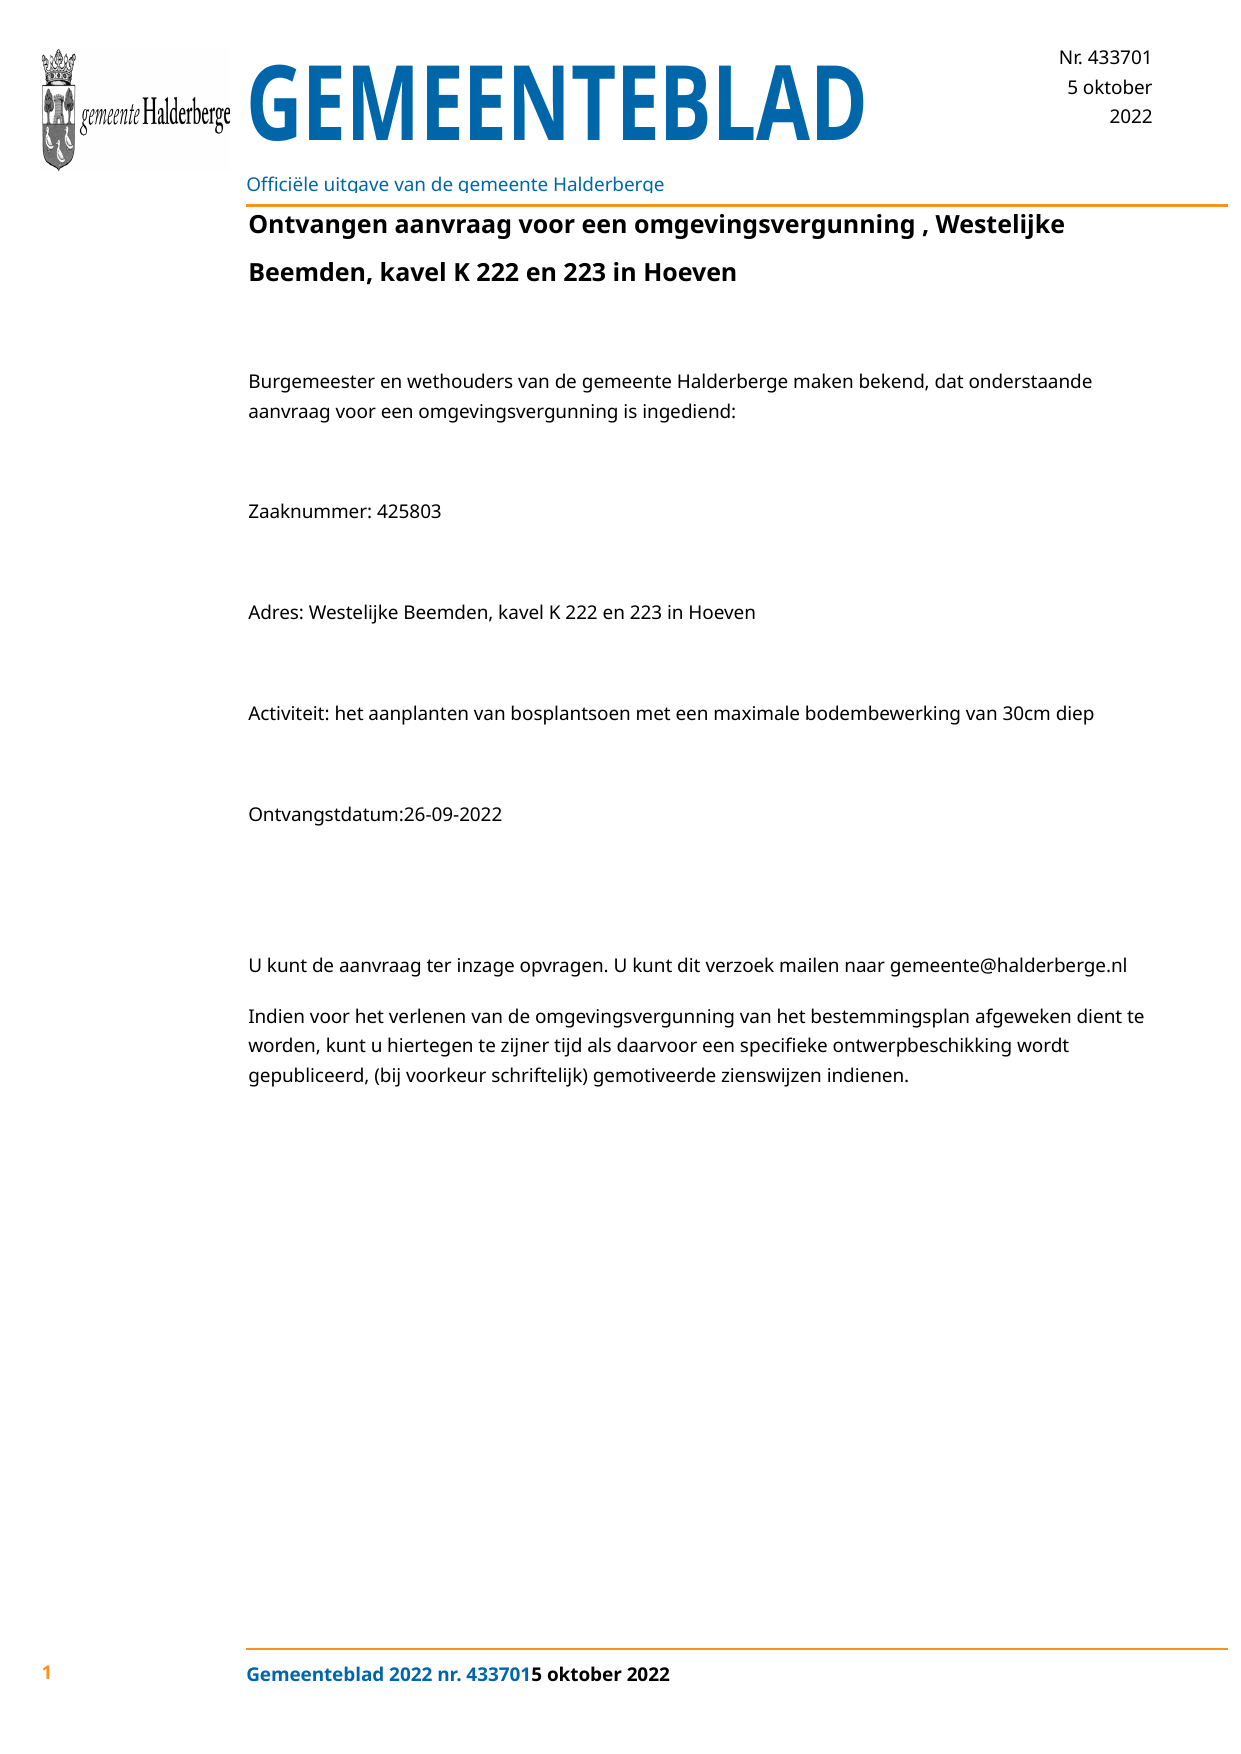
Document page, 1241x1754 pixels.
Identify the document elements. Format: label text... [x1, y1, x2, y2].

text Zaaknummer: 425803 [248, 499, 1152, 524]
text Ontvangen aanvraag voor een omgevingsvergunning , Westelijke Beemden, kavel K 222 en 223 in Hoeven [248, 207, 1152, 288]
text U kunt de aanvraag ter inzage opvragen. U kunt dit verzoek mailen naar gemeente@halderberge.nl [248, 952, 1152, 978]
text Activiteit: het aanplanten van bosplantsoen met een maximale bodembewerking van 30cm diep [248, 700, 1152, 726]
picture [41, 47, 231, 172]
text Burgemeester en wethouders van de gemeente Halderberge maken bekend, dat onderstaande aanvraag voor een omgevingsvergunning is ingediend: [248, 368, 1152, 424]
text Indien voor het verlenen van de omgevingsvergunning van het bestemmingsplan afgeweken dient te worden, kunt u hiertegen te zijner tijd als daarvoor een specifieke ontwerpbeschikking wordt gepubliceerd, (bij voorkeur schriftelijk) gemotiveerde zienswijzen indienen. [248, 1003, 1152, 1088]
text Ontvangstdatum:26-09-2022 [248, 801, 1152, 827]
text Adres: Westelijke Beemden, kavel K 222 en 223 in Hoeven [248, 599, 1152, 625]
